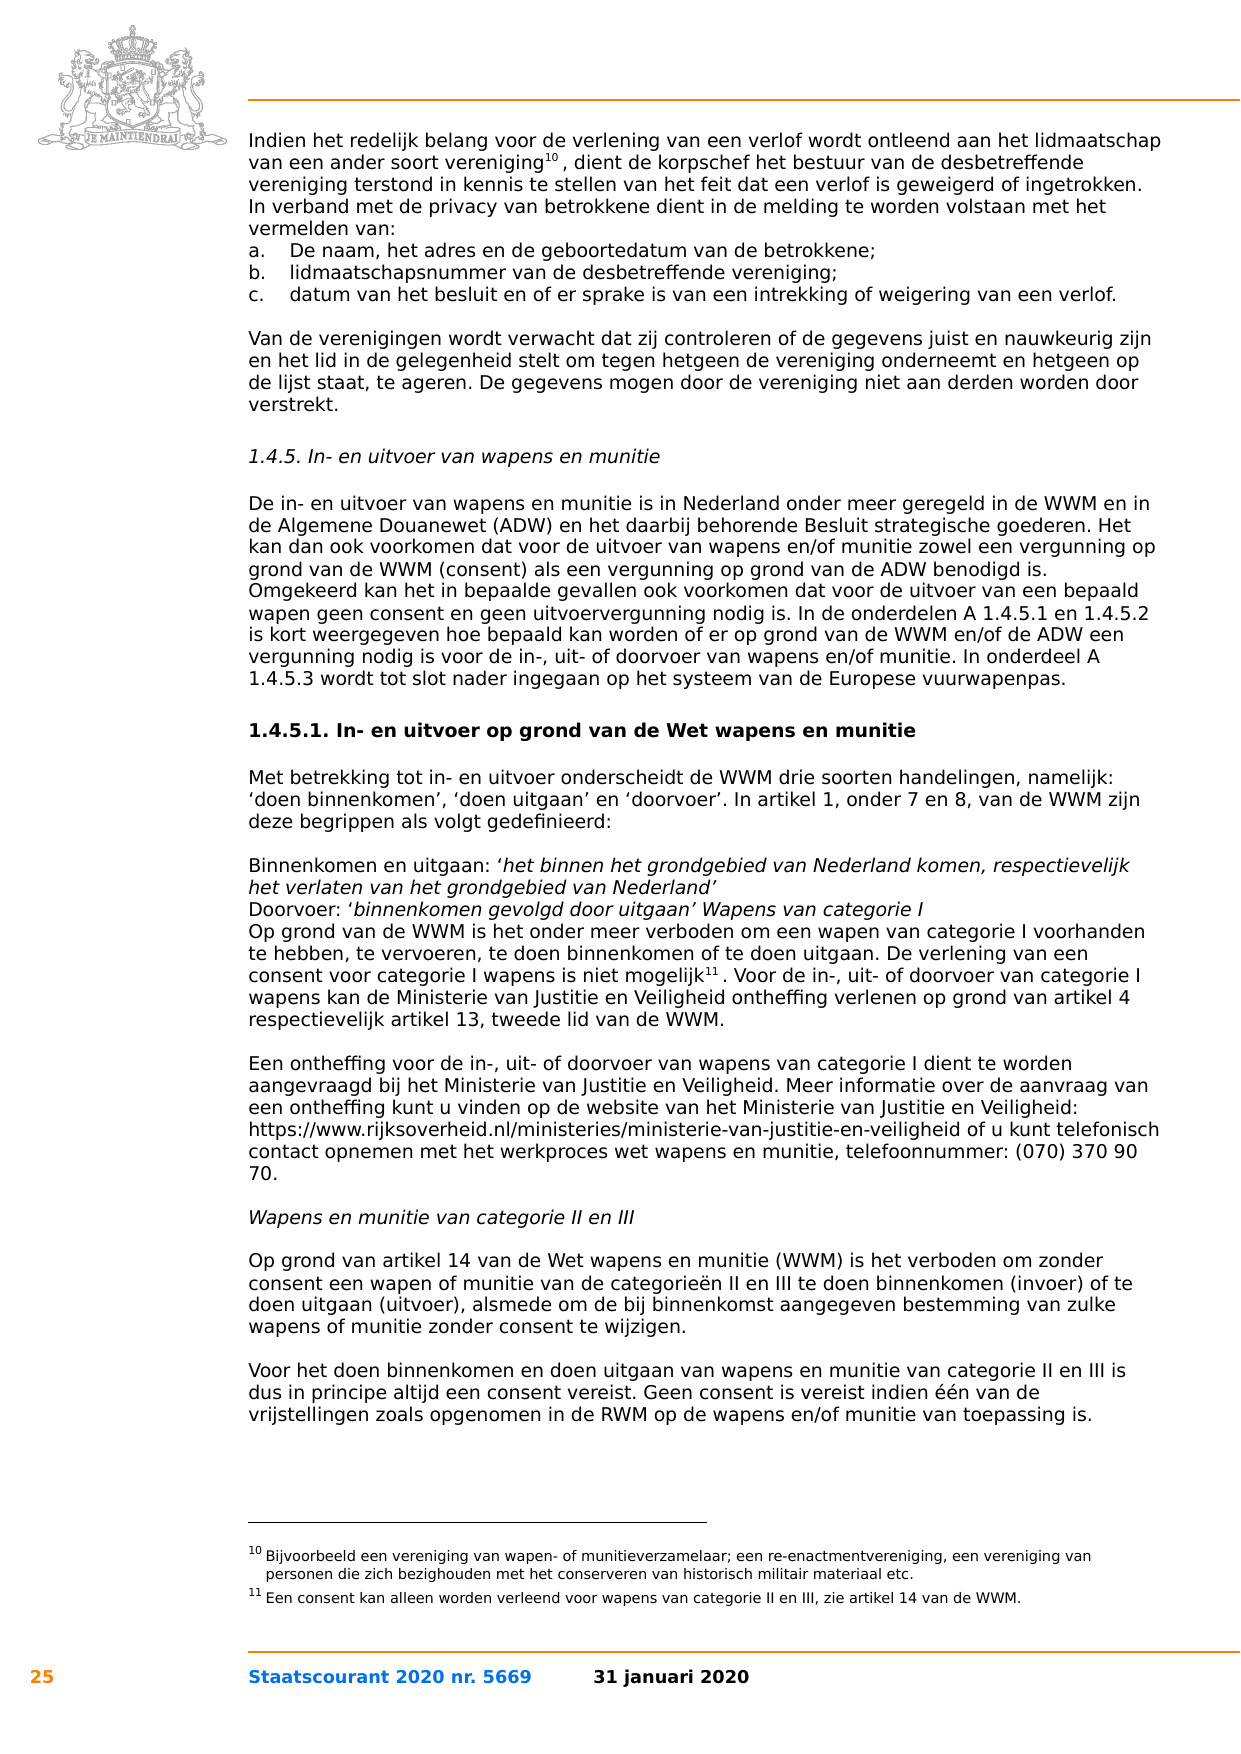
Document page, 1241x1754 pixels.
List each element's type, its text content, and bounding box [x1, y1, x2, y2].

text Op grond van artikel 14 van de Wet wapens en munitie (WWM) is het verboden om zonder consent een wapen of munitie van de categorieën II en III te doen binnenkomen (invoer) of te doen uitgaan (uitvoer), alsmede om de bij binnenkomst aangegeven bestemming van zulke wapens of munitie zonder consent te wijzigen. [248, 1250, 1163, 1338]
text Op grond van de WWM is het onder meer verboden om een wapen van categorie I voorhanden te hebben, te vervoeren, te doen binnenkomen of te doen uitgaan. De verlening van een consent voor categorie I wapens is niet mogelijk. Voor de in-, uit- of doorvoer van categorie I wapens kan de Ministerie van Justitie en Veiligheid ontheffing verlenen op grond van artikel 4 respectievelijk artikel 13, tweede lid van de WWM. [248, 921, 1163, 1031]
subtitle 1.4.5.1. In- en uitvoer op grond van de Wet wapens en munitie [248, 720, 1163, 742]
text Binnenkomen en uitgaan: ‘het binnen het grondgebied van Nederland komen, respectievelijk het verlaten van het grondgebied van Nederland’ [248, 855, 1163, 899]
text Bijvoorbeeld een vereniging van wapen- of munitieverzamelaar; een re-enactmentvereniging, een vereniging van personen die zich bezighouden met het conserveren van historisch militair materiaal etc. [248, 1544, 1163, 1583]
subtitle 1.4.5. In- en uitvoer van wapens en munitie [248, 446, 1163, 467]
text Doorvoer: ‘binnenkomen gevolgd door uitgaan’ Wapens van categorie I [248, 899, 1163, 921]
text b. lidmaatschapsnummer van de desbetreffende vereniging; [248, 262, 1163, 284]
text Een consent kan alleen worden verleend voor wapens van categorie II en III, zie artikel 14 van de WWM. [248, 1586, 1163, 1608]
text Voor het doen binnenkomen en doen uitgaan van wapens en munitie van categorie II en III is dus in principe altijd een consent vereist. Geen consent is vereist indien één van de vrijstellingen zoals opgenomen in de RWM op de wapens en/of munitie van toepassing is. [248, 1360, 1163, 1426]
subtitle Wapens en munitie van categorie II en III [248, 1207, 1163, 1228]
text c. datum van het besluit en of er sprake is van een intrekking of weigering van een verlof. [248, 284, 1163, 306]
text Van de verenigingen wordt verwacht dat zij controleren of de gegevens juist en nauwkeurig zijn en het lid in de gelegenheid stelt om tegen hetgeen de vereniging onderneemt en hetgeen op de lijst staat, te ageren. De gegevens mogen door de vereniging niet aan derden worden door verstrekt. [248, 328, 1163, 416]
text Indien het redelijk belang voor de verlening van een verlof wordt ontleend aan het lidmaatschap van een ander soort vereniging, dient de korpschef het bestuur van de desbetreffende vereniging terstond in kennis te stellen van het feit dat een verlof is geweigerd of ingetrokken. In verband met de privacy van betrokkene dient in de melding te worden volstaan met het vermelden van: [248, 130, 1163, 240]
text De in- en uitvoer van wapens en munitie is in Nederland onder meer geregeld in de WWM en in de Algemene Douanewet (ADW) en het daarbij behorende Besluit strategische goederen. Het kan dan ook voorkomen dat voor de uitvoer van wapens en/of munitie zowel een vergunning op grond van de WWM (consent) als een vergunning op grond van de ADW benodigd is. Omgekeerd kan het in bepaalde gevallen ook voorkomen dat voor de uitvoer van een bepaald wapen geen consent en geen uitvoervergunning nodig is. In de onderdelen A 1.4.5.1 en 1.4.5.2 is kort weergegeven hoe bepaald kan worden of er op grond van de WWM en/of de ADW een vergunning nodig is voor de in-, uit- of doorvoer van wapens en/of munitie. In onderdeel A 1.4.5.3 wordt tot slot nader ingegaan op het systeem van de Europese vuurwapenpas. [248, 492, 1163, 690]
text a. De naam, het adres en de geboortedatum van de betrokkene; [248, 240, 1163, 262]
text Een ontheffing voor de in-, uit- of doorvoer van wapens van categorie I dient te worden aangevraagd bij het Ministerie van Justitie en Veiligheid. Meer informatie over de aanvraag van een ontheffing kunt u vinden op de website van het Ministerie van Justitie en Veiligheid: https://www.rijksoverheid.nl/ministeries/ministerie-van-justitie-en-veiligheid of u kunt telefonisch contact opnemen met het werkproces wet wapens en munitie, telefoonnummer: (070) 370 90 70. [248, 1053, 1163, 1185]
picture [38, 25, 227, 150]
text Met betrekking tot in- en uitvoer onderscheidt de WWM drie soorten handelingen, namelijk: ‘doen binnenkomen’, ‘doen uitgaan’ en ‘doorvoer’. In artikel 1, onder 7 en 8, van de WWM zijn deze begrippen als volgt gedefinieerd: [248, 767, 1163, 833]
